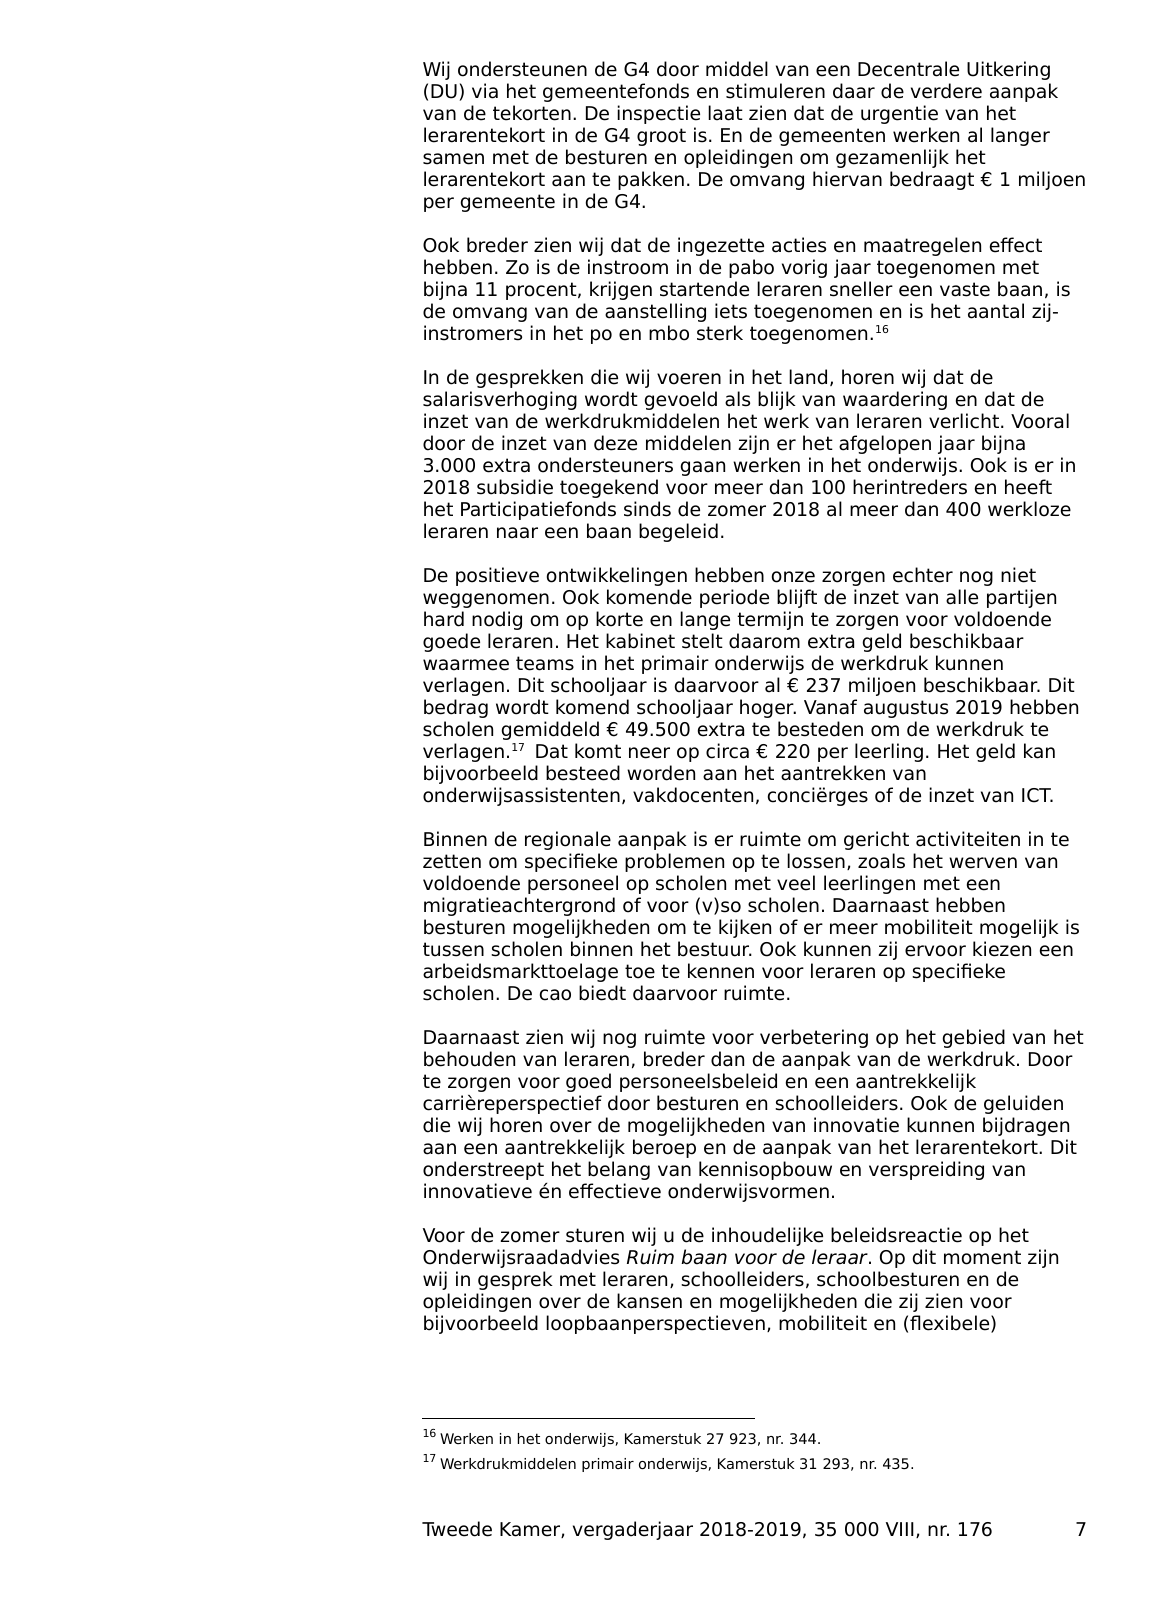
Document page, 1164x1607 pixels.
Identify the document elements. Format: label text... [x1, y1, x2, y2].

text In de gesprekken die wij voeren in het land, horen wij dat de salarisverhoging wordt gevoeld als blijk van waardering en dat de inzet van de werkdrukmiddelen het werk van leraren verlicht. Vooral door de inzet van deze middelen zijn er het afgelopen jaar bijna 3.000 extra ondersteuners gaan werken in het onderwijs. Ook is er in 2018 subsidie toegekend voor meer dan 100 herintreders en heeft het Participatiefonds sinds de zomer 2018 al meer dan 400 werkloze leraren naar een baan begeleid. [422, 367, 1087, 543]
text Voor de zomer sturen wij u de inhoudelijke beleidsreactie op het Onderwijsraadadvies Ruim baan voor de leraar. Op dit moment zijn wij in gesprek met leraren, schoolleiders, schoolbesturen en de opleidingen over de kansen en mogelijkheden die zij zien voor bijvoorbeeld loopbaanperspectieven, mobiliteit en (flexibele) [422, 1225, 1087, 1335]
text Binnen de regionale aanpak is er ruimte om gericht activiteiten in te zetten om specifieke problemen op te lossen, zoals het werven van voldoende personeel op scholen met veel leerlingen met een migratieachtergrond of voor (v)so scholen. Daarnaast hebben besturen mogelijkheden om te kijken of er meer mobiliteit mogelijk is tussen scholen binnen het bestuur. Ook kunnen zij ervoor kiezen een arbeidsmarkttoelage toe te kennen voor leraren op specifieke scholen. De cao biedt daarvoor ruimte. [422, 829, 1087, 1005]
text Werken in het onderwijs, Kamerstuk 27 923, nr. 344. [422, 1427, 1087, 1449]
text Werkdrukmiddelen primair onderwijs, Kamerstuk 31 293, nr. 435. [422, 1452, 1087, 1474]
text Wij ondersteunen de G4 door middel van een Decentrale Uitkering (DU) via het gemeentefonds en stimuleren daar de verdere aanpak van de tekorten. De inspectie laat zien dat de urgentie van het lerarentekort in de G4 groot is. En de gemeenten werken al langer samen met de besturen en opleidingen om gezamenlijk het lerarentekort aan te pakken. De omvang hiervan bedraagt € 1 miljoen per gemeente in de G4. [422, 59, 1087, 213]
text Daarnaast zien wij nog ruimte voor verbetering op het gebied van het behouden van leraren, breder dan de aanpak van de werkdruk. Door te zorgen voor goed personeelsbeleid en een aantrekkelijk carrièreperspectief door besturen en schoolleiders. Ook de geluiden die wij horen over de mogelijkheden van innovatie kunnen bijdragen aan een aantrekkelijk beroep en de aanpak van het lerarentekort. Dit onderstreept het belang van kennisopbouw en verspreiding van innovatieve én effectieve onderwijsvormen. [422, 1027, 1087, 1203]
text De positieve ontwikkelingen hebben onze zorgen echter nog niet weggenomen. Ook komende periode blijft de inzet van alle partijen hard nodig om op korte en lange termijn te zorgen voor voldoende goede leraren. Het kabinet stelt daarom extra geld beschikbaar waarmee teams in het primair onderwijs de werkdruk kunnen verlagen. Dit schooljaar is daarvoor al € 237 miljoen beschikbaar. Dit bedrag wordt komend schooljaar hoger. Vanaf augustus 2019 hebben scholen gemiddeld € 49.500 extra te besteden om de werkdruk te verlagen. Dat komt neer op circa € 220 per leerling. Het geld kan bijvoorbeeld besteed worden aan het aantrekken van onderwijsassistenten, vakdocenten, conciërges of de inzet van ICT. [422, 565, 1087, 807]
text Ook breder zien wij dat de ingezette acties en maatregelen effect hebben. Zo is de instroom in de pabo vorig jaar toegenomen met bijna 11 procent, krijgen startende leraren sneller een vaste baan, is de omvang van de aanstelling iets toegenomen en is het aantal zij-instromers in het po en mbo sterk toegenomen. [422, 235, 1087, 345]
